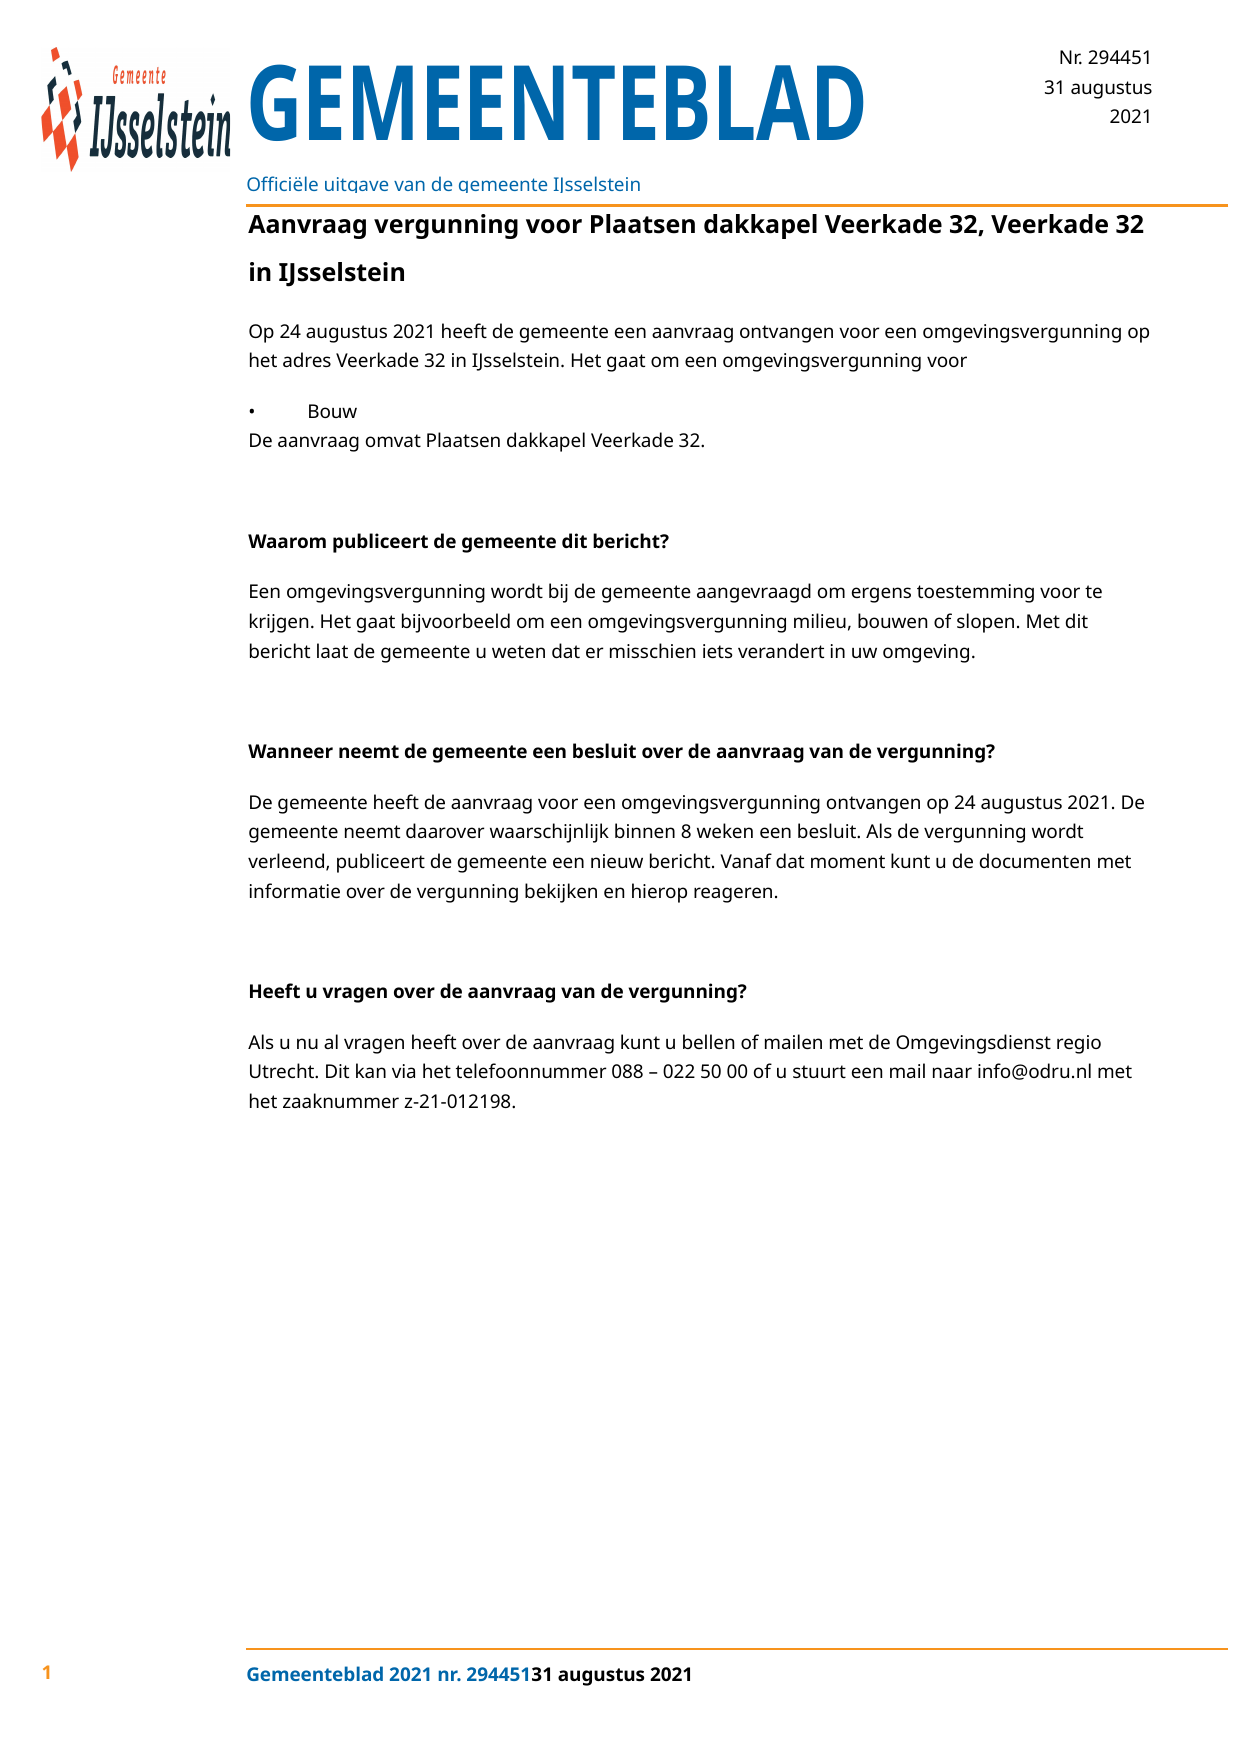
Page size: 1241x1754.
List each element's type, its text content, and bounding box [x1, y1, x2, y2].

text Een omgevingsvergunning wordt bij de gemeente aangevraagd om ergens toestemming voor te krijgen. Het gaat bijvoorbeeld om een omgevingsvergunning milieu, bouwen of slopen. Met dit bericht laat de gemeente u weten dat er misschien iets verandert in uw omgeving. [248, 579, 1152, 664]
list Bouw [248, 398, 1152, 424]
text Als u nu al vragen heeft over de aanvraag kunt u bellen of mailen met de Omgevingsdienst regio Utrecht. Dit kan via het telefoonnummer 088 – 022 50 00 of u stuurt een mail naar info@odru.nl met het zaaknummer z-21-012198. [248, 1029, 1152, 1114]
text Aanvraag vergunning voor Plaatsen dakkapel Veerkade 32, Veerkade 32 in IJsselstein [248, 207, 1152, 288]
picture [41, 47, 231, 172]
text Wanneer neemt de gemeente een besluit over de aanvraag van de vergunning? [248, 739, 1152, 764]
text Heeft u vragen over de aanvraag van de vergunning? [248, 979, 1152, 1004]
text Op 24 augustus 2021 heeft de gemeente een aanvraag ontvangen voor een omgevingsvergunning op het adres Veerkade 32 in IJsselstein. Het gaat om een omgevingsvergunning voor [248, 318, 1152, 373]
text Waarom publiceert de gemeente dit bericht? [248, 528, 1152, 554]
text De aanvraag omvat Plaatsen dakkapel Veerkade 32. [248, 427, 1152, 453]
text De gemeente heeft de aanvraag voor een omgevingsvergunning ontvangen op 24 augustus 2021. De gemeente neemt daarover waarschijnlijk binnen 8 weken een besluit. Als de vergunning wordt verleend, publiceert de gemeente een nieuw bericht. Vanaf dat moment kunt u de documenten met informatie over de vergunning bekijken en hierop reageren. [248, 789, 1152, 904]
